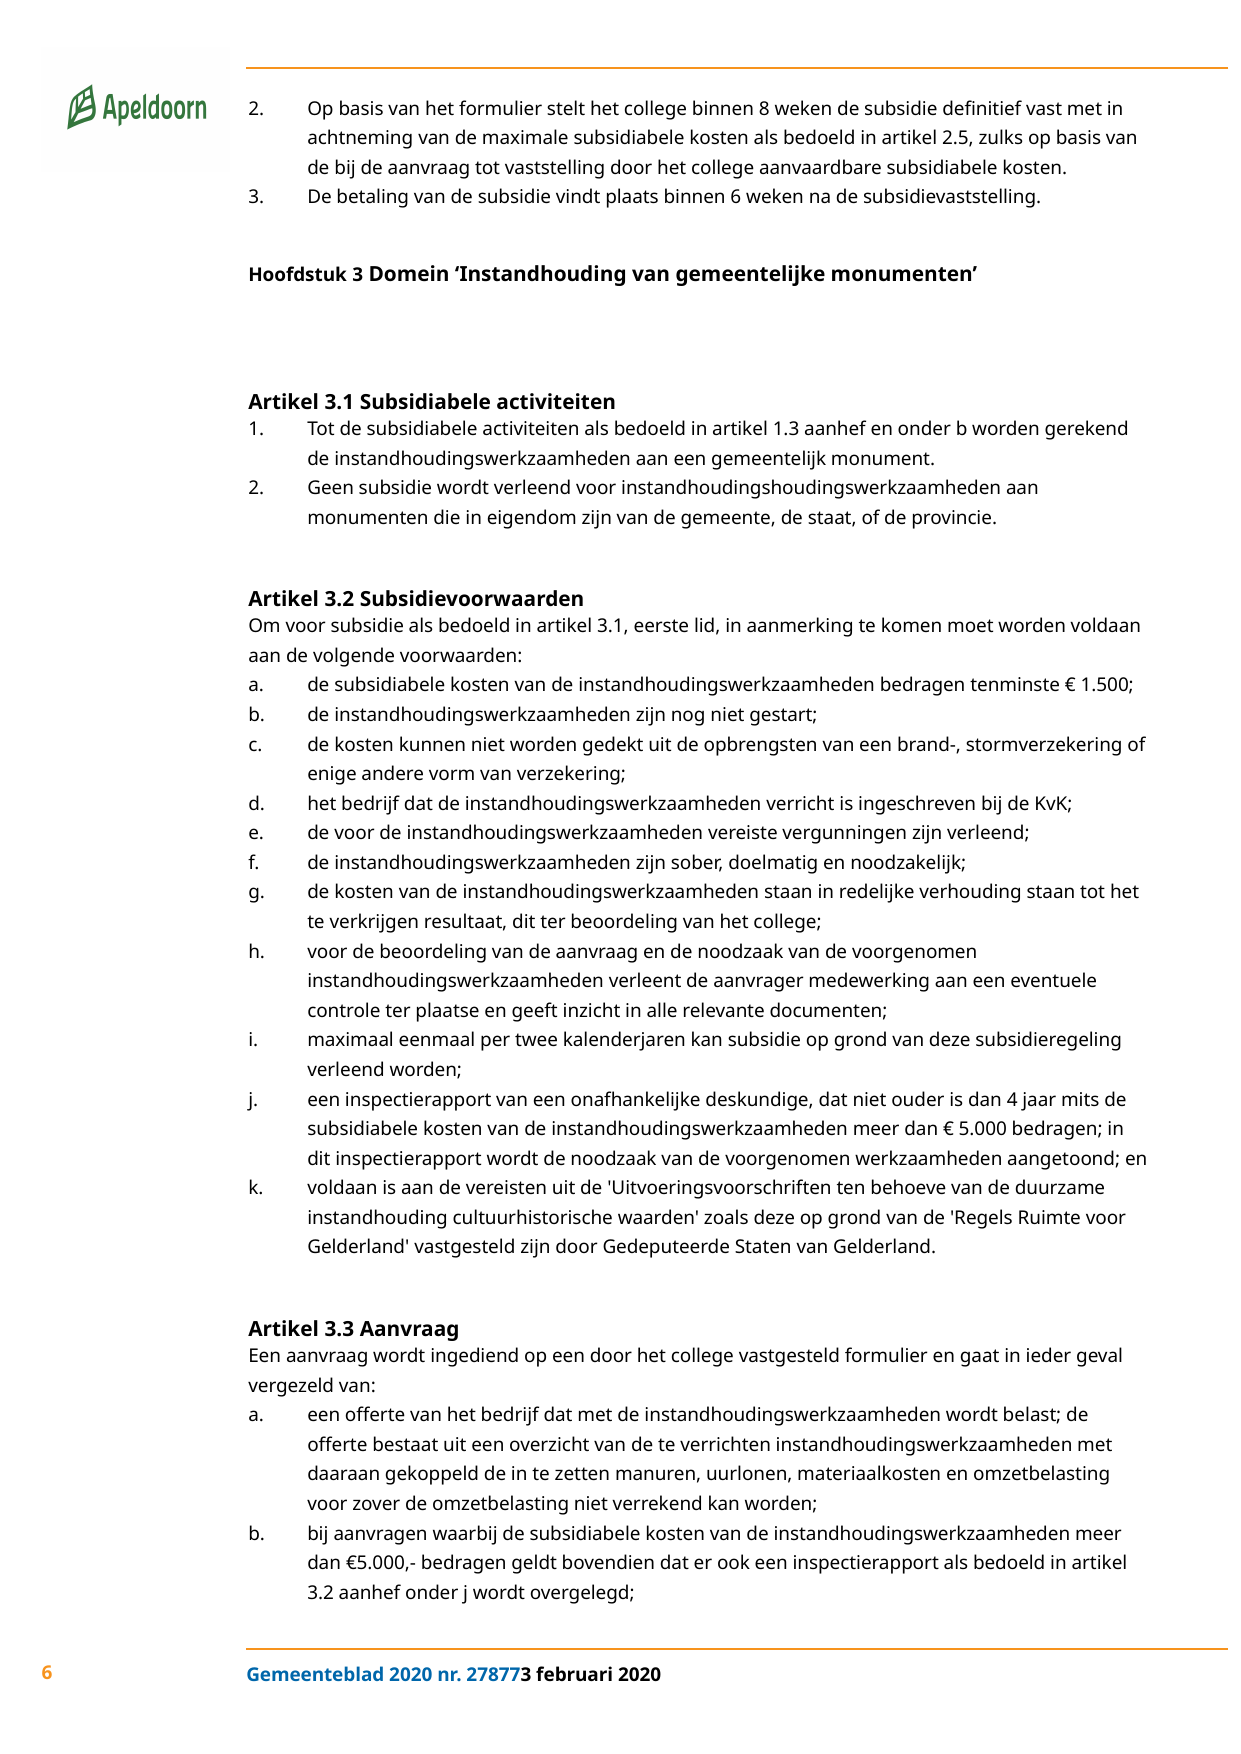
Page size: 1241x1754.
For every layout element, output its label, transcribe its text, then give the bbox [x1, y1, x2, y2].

list het bedrijf dat de instandhoudingswerkzaamheden verricht is ingeschreven bij de KvK; [248, 790, 1152, 816]
list bij aanvragen waarbij de subsidiabele kosten van de instandhoudingswerkzaamheden meer dan €5.000,- bedragen geldt bovendien dat er ook een inspectierapport als bedoeld in artikel 3.2 aanhef onder j wordt overgelegd; [248, 1520, 1152, 1604]
list voor de beoordeling van de aanvraag en de noodzaak van de voorgenomen instandhoudingswerkzaamheden verleent de aanvrager medewerking aan een eventuele controle ter plaatse en geeft inzicht in alle relevante documenten; [248, 938, 1152, 1023]
text Artikel 3.1 Subsidiabele activiteiten [248, 387, 1152, 415]
list de instandhoudingswerkzaamheden zijn nog niet gestart; [248, 701, 1152, 727]
list de instandhoudingswerkzaamheden zijn sober, doelmatig en noodzakelijk; [248, 849, 1152, 875]
list Tot de subsidiabele activiteiten als bedoeld in artikel 1.3 aanhef en onder b worden gerekend de instandhoudingswerkzaamheden aan een gemeentelijk monument. [248, 415, 1152, 471]
list de voor de instandhoudingswerkzaamheden vereiste vergunningen zijn verleend; [248, 819, 1152, 845]
list de kosten kunnen niet worden gedekt uit de opbrengsten van een brand-, stormverzekering of enige andere vorm van verzekering; [248, 731, 1152, 786]
picture [41, 47, 231, 172]
list een inspectierapport van een onafhankelijke deskundige, dat niet ouder is dan 4 jaar mits de subsidiabele kosten van de instandhoudingswerkzaamheden meer dan € 5.000 bedragen; in dit inspectierapport wordt de noodzaak van de voorgenomen werkzaamheden aangetoond; en [248, 1086, 1152, 1171]
list de subsidiabele kosten van de instandhoudingswerkzaamheden bedragen tenminste € 1.500; [248, 672, 1152, 697]
list Op basis van het formulier stelt het college binnen 8 weken de subsidie definitief vast met in achtneming van de maximale subsidiabele kosten als bedoeld in artikel 2.5, zulks op basis van de bij de aanvraag tot vaststelling door het college aanvaardbare subsidiabele kosten. [248, 95, 1152, 180]
list Geen subsidie wordt verleend voor instandhoudingshoudingswerkzaamheden aan monumenten die in eigendom zijn van de gemeente, de staat, of de provincie. [248, 474, 1152, 530]
list De betaling van de subsidie vindt plaats binnen 6 weken na de subsidievaststelling. [248, 183, 1152, 209]
list maximaal eenmaal per twee kalenderjaren kan subsidie op grond van deze subsidieregeling verleend worden; [248, 1027, 1152, 1082]
text Artikel 3.3 Aanvraag [248, 1314, 1152, 1342]
list voldaan is aan de vereisten uit de 'Uitvoeringsvoorschriften ten behoeve van de duurzame instandhouding cultuurhistorische waarden' zoals deze op grond van de 'Regels Ruimte voor Gelderland' vastgesteld zijn door Gedeputeerde Staten van Gelderland. [248, 1174, 1152, 1259]
text Hoofdstuk 3 Domein ‘Instandhouding van gemeentelijke monumenten’ [248, 259, 1152, 287]
text Een aanvraag wordt ingediend op een door het college vastgesteld formulier en gaat in ieder geval vergezeld van: [248, 1342, 1152, 1397]
text Om voor subsidie als bedoeld in artikel 3.1, eerste lid, in aanmerking te komen moet worden voldaan aan de volgende voorwaarden: [248, 612, 1152, 668]
list een offerte van het bedrijf dat met de instandhoudingswerkzaamheden wordt belast; de offerte bestaat uit een overzicht van de te verrichten instandhoudingswerkzaamheden met daaraan gekoppeld de in te zetten manuren, uurlonen, materiaalkosten en omzetbelasting voor zover de omzetbelasting niet verrekend kan worden; [248, 1401, 1152, 1516]
list de kosten van de instandhoudingswerkzaamheden staan in redelijke verhouding staan tot het te verkrijgen resultaat, dit ter beoordeling van het college; [248, 879, 1152, 934]
text Artikel 3.2 Subsidievoorwaarden [248, 584, 1152, 612]
